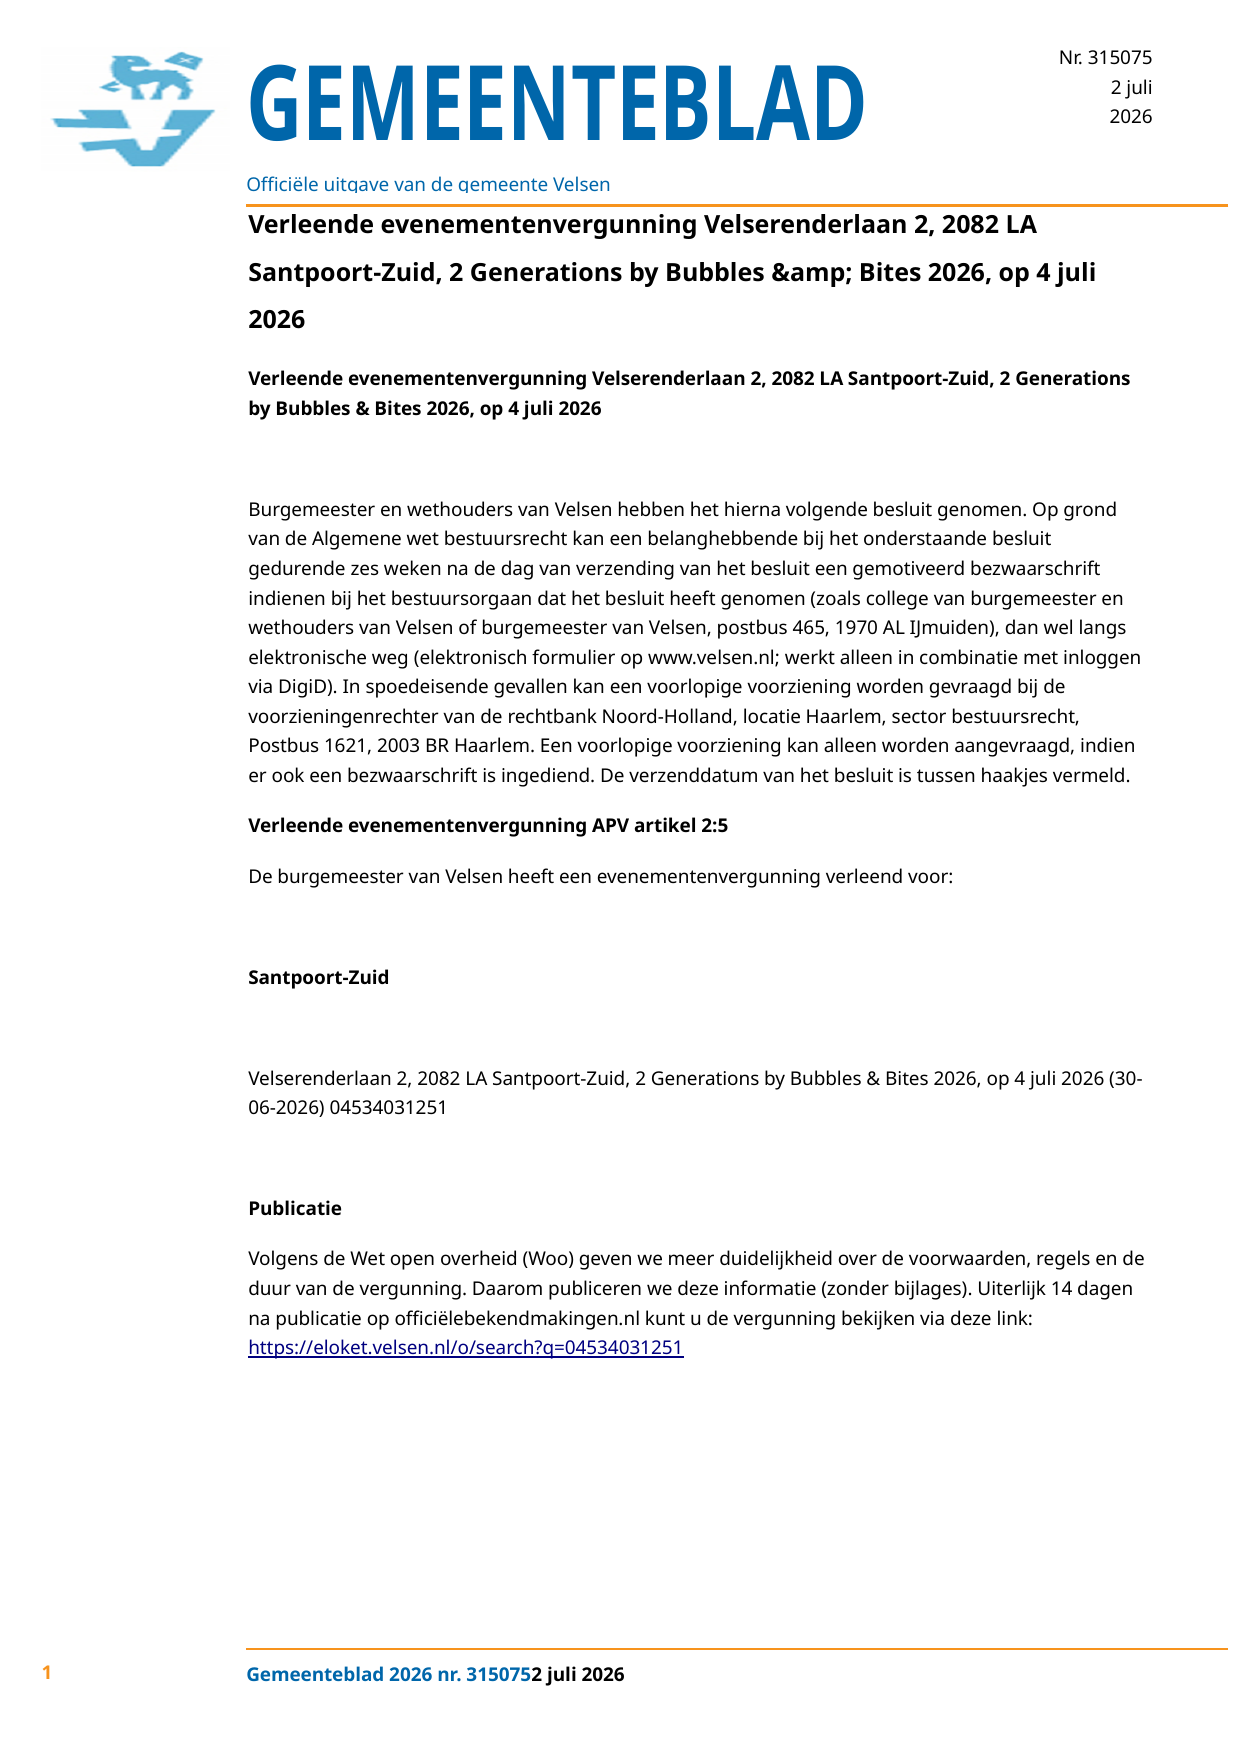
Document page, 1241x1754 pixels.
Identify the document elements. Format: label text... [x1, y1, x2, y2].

text Verleende evenementenvergunning Velserenderlaan 2, 2082 LA Santpoort-Zuid, 2 Generations by Bubbles & Bites 2026, op 4 juli 2026 [248, 366, 1152, 421]
text Burgemeester en wethouders van Velsen hebben het hierna volgende besluit genomen. Op grond van de Algemene wet bestuursrecht kan een belanghebbende bij het onderstaande besluit gedurende zes weken na de dag van verzending van het besluit een gemotiveerd bezwaarschrift indienen bij het bestuursorgaan dat het besluit heeft genomen (zoals college van burgemeester en wethouders van Velsen of burgemeester van Velsen, postbus 465, 1970 AL IJmuiden), dan wel langs elektronische weg (elektronisch formulier op www.velsen.nl; werkt alleen in combinatie met inloggen via DigiD). In spoedeisende gevallen kan een voorlopige voorziening worden gevraagd bij de voorzieningenrechter van de rechtbank Noord-Holland, locatie Haarlem, sector bestuursrecht, Postbus 1621, 2003 BR Haarlem. Een voorlopige voorziening kan alleen worden aangevraagd, indien er ook een bezwaarschrift is ingediend. De verzenddatum van het besluit is tussen haakjes vermeld. [248, 496, 1152, 788]
text Santpoort-Zuid [248, 964, 1152, 989]
text Volgens de Wet open overheid (Woo) geven we meer duidelijkheid over de voorwaarden, regels en de duur van de vergunning. Daarom publiceren we deze informatie (zonder bijlages). Uiterlijk 14 dagen na publicatie op officiëlebekendmakingen.nl kunt u de vergunning bekijken via deze link: https://eloket.velsen.nl/o/search?q=04534031251 [248, 1246, 1152, 1360]
text Velserenderlaan 2, 2082 LA Santpoort-Zuid, 2 Generations by Bubbles & Bites 2026, op 4 juli 2026 (30-06-2026) 04534031251 [248, 1065, 1152, 1120]
text Verleende evenementenvergunning Velserenderlaan 2, 2082 LA Santpoort-Zuid, 2 Generations by Bubbles &amp; Bites 2026, op 4 juli 2026 [248, 207, 1152, 336]
text De burgemeester van Velsen heeft een evenementenvergunning verleend voor: [248, 863, 1152, 889]
text Verleende evenementenvergunning APV artikel 2:5 [248, 813, 1152, 838]
text Publicatie [248, 1195, 1152, 1221]
picture [41, 47, 231, 172]
